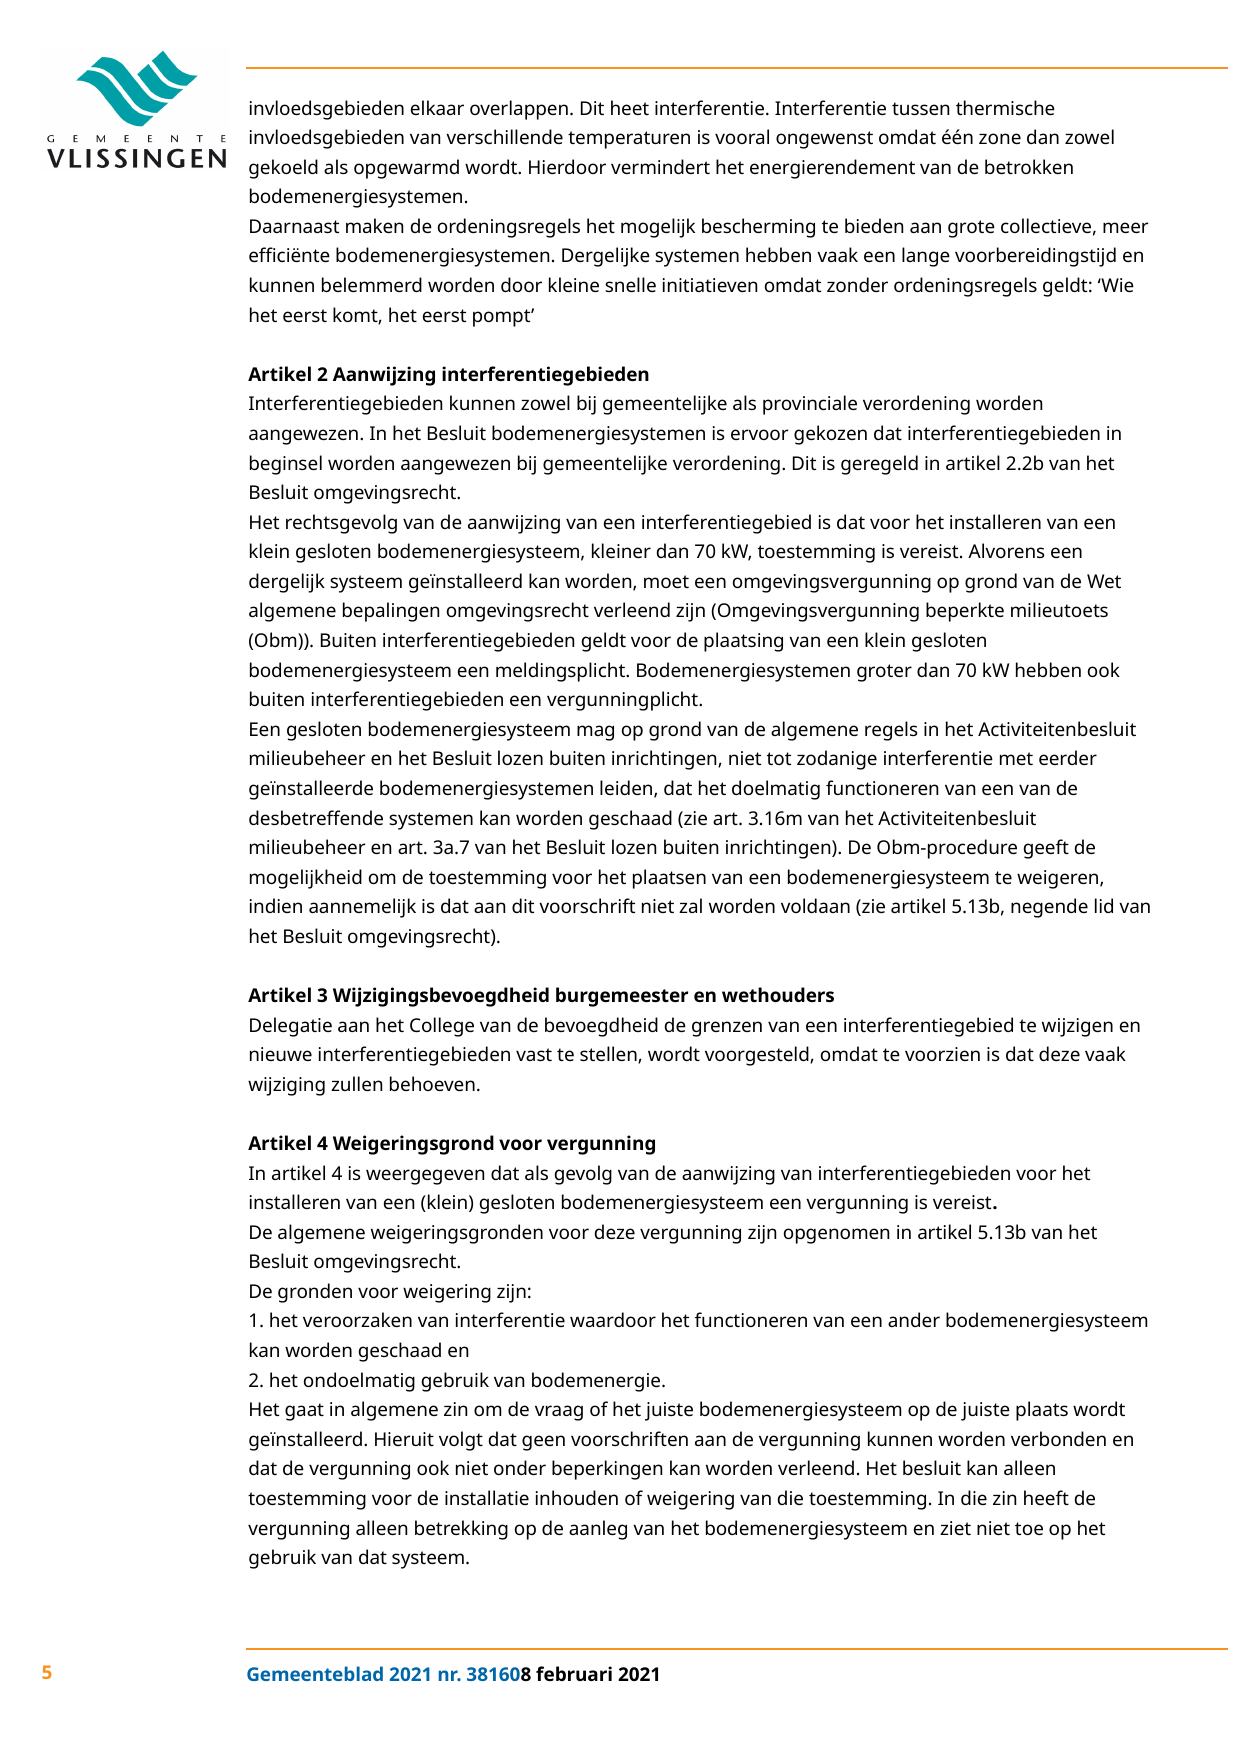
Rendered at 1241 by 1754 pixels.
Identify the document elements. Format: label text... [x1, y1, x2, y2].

text Interferentiegebieden kunnen zowel bij gemeentelijke als provinciale verordening worden aangewezen. In het Besluit bodemenergiesystemen is ervoor gekozen dat interferentiegebieden in beginsel worden aangewezen bij gemeentelijke verordening. Dit is geregeld in artikel 2.2b van het Besluit omgevingsrecht. [248, 391, 1152, 505]
text Delegatie aan het College van de bevoegdheid de grenzen van een interferentiegebied te wijzigen en nieuwe interferentiegebieden vast te stellen, wordt voorgesteld, omdat te voorzien is dat deze vaak wijziging zullen behoeven. [248, 1012, 1152, 1097]
text De algemene weigeringsgronden voor deze vergunning zijn opgenomen in artikel 5.13b van het Besluit omgevingsrecht. [248, 1219, 1152, 1274]
text Daarnaast maken de ordeningsregels het mogelijk bescherming te bieden aan grote collectieve, meer efficiënte bodemenergiesystemen. Dergelijke systemen hebben vaak een lange voorbereidingstijd en kunnen belemmerd worden door kleine snelle initiatieven omdat zonder ordeningsregels geldt: ‘Wie het eerst komt, het eerst pompt’ [248, 213, 1152, 328]
text Artikel 2 Aanwijzing interferentiegebieden [248, 361, 1152, 387]
picture [41, 47, 231, 172]
text Artikel 3 Wijzigingsbevoegdheid burgemeester en wethouders [248, 982, 1152, 1008]
text Het gaat in algemene zin om de vraag of het juiste bodemenergiesysteem op de juiste plaats wordt geïnstalleerd. Hieruit volgt dat geen voorschriften aan de vergunning kunnen worden verbonden en dat de vergunning ook niet onder beperkingen kan worden verleend. Het besluit kan alleen toestemming voor de installatie inhouden of weigering van die toestemming. In die zin heeft de vergunning alleen betrekking op de aanleg van het bodemenergiesysteem en ziet niet toe op het gebruik van dat systeem. [248, 1396, 1152, 1570]
text Artikel 4 Weigeringsgrond voor vergunning [248, 1130, 1152, 1156]
text Het rechtsgevolg van de aanwijzing van een interferentiegebied is dat voor het installeren van een klein gesloten bodemenergiesysteem, kleiner dan 70 kW, toestemming is vereist. Alvorens een dergelijk systeem geïnstalleerd kan worden, moet een omgevingsvergunning op grond van de Wet algemene bepalingen omgevingsrecht verleend zijn (Omgevingsvergunning beperkte milieutoets (Obm)). Buiten interferentiegebieden geldt voor de plaatsing van een klein gesloten bodemenergiesysteem een meldingsplicht. Bodemenergiesystemen groter dan 70 kW hebben ook buiten interferentiegebieden een vergunningplicht. [248, 509, 1152, 712]
text invloedsgebieden elkaar overlappen. Dit heet interferentie. Interferentie tussen thermische invloedsgebieden van verschillende temperaturen is vooral ongewenst omdat één zone dan zowel gekoeld als opgewarmd wordt. Hierdoor vermindert het energierendement van de betrokken bodemenergiesystemen. [248, 95, 1152, 209]
text 2. het ondoelmatig gebruik van bodemenergie. [248, 1367, 1152, 1393]
text Een gesloten bodemenergiesysteem mag op grond van de algemene regels in het Activiteitenbesluit milieubeheer en het Besluit lozen buiten inrichtingen, niet tot zodanige interferentie met eerder geïnstalleerde bodemenergiesystemen leiden, dat het doelmatig functioneren van een van de desbetreffende systemen kan worden geschaad (zie art. 3.16m van het Activiteitenbesluit milieubeheer en art. 3a.7 van het Besluit lozen buiten inrichtingen). De Obm-procedure geeft de mogelijkheid om de toestemming voor het plaatsen van een bodemenergiesysteem te weigeren, indien aannemelijk is dat aan dit voorschrift niet zal worden voldaan (zie artikel 5.13b, negende lid van het Besluit omgevingsrecht). [248, 716, 1152, 949]
text De gronden voor weigering zijn: [248, 1278, 1152, 1304]
text 1. het veroorzaken van interferentie waardoor het functioneren van een ander bodemenergiesysteem kan worden geschaad en [248, 1308, 1152, 1363]
text In artikel 4 is weergegeven dat als gevolg van de aanwijzing van interferentiegebieden voor het installeren van een (klein) gesloten bodemenergiesysteem een vergunning is vereist. [248, 1160, 1152, 1215]
